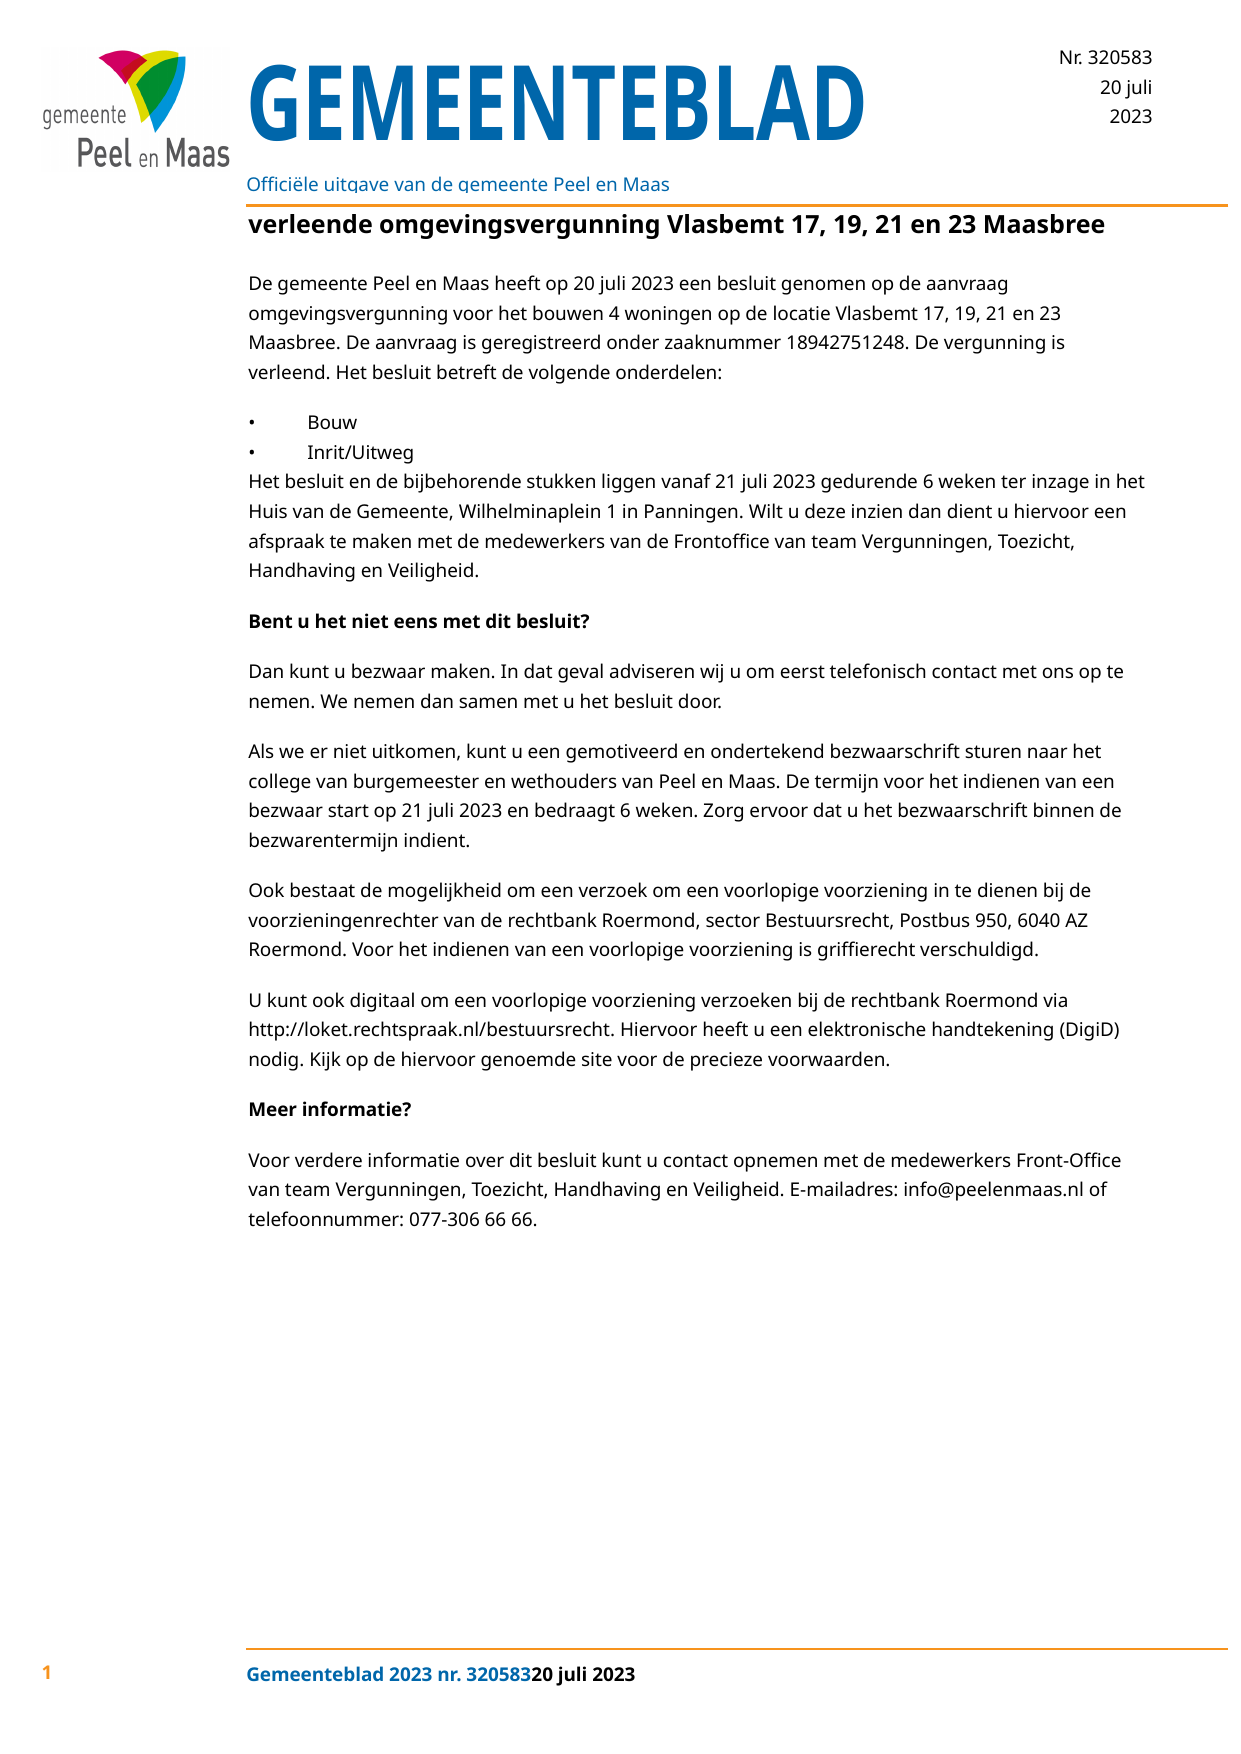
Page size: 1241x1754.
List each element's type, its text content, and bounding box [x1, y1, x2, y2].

text verleende omgevingsvergunning Vlasbemt 17, 19, 21 en 23 Maasbree [248, 207, 1152, 241]
text Voor verdere informatie over dit besluit kunt u contact opnemen met de medewerkers Front-Office van team Vergunningen, Toezicht, Handhaving en Veiligheid. E-mailadres: info@peelenmaas.nl of telefoonnummer: 077-306 66 66. [248, 1147, 1152, 1232]
text Als we er niet uitkomen, kunt u een gemotiveerd en ondertekend bezwaarschrift sturen naar het college van burgemeester en wethouders van Peel en Maas. De termijn voor het indienen van een bezwaar start op 21 juli 2023 en bedraagt 6 weken. Zorg ervoor dat u het bezwaarschrift binnen de bezwarentermijn indient. [248, 738, 1152, 853]
text Het besluit en de bijbehorende stukken liggen vanaf 21 juli 2023 gedurende 6 weken ter inzage in het Huis van de Gemeente, Wilhelminaplein 1 in Panningen. Wilt u deze inzien dan dient u hiervoor een afspraak te maken met de medewerkers van de Frontoffice van team Vergunningen, Toezicht, Handhaving en Veiligheid. [248, 469, 1152, 583]
text Dan kunt u bezwaar maken. In dat geval adviseren wij u om eerst telefonisch contact met ons op te nemen. We nemen dan samen met u het besluit door. [248, 658, 1152, 713]
text Meer informatie? [248, 1097, 1152, 1122]
list Bouw [248, 409, 1152, 435]
picture [41, 47, 231, 172]
text Bent u het niet eens met dit besluit? [248, 608, 1152, 633]
text U kunt ook digitaal om een voorlopige voorziening verzoeken bij de rechtbank Roermond via http://loket.rechtspraak.nl/bestuursrecht. Hiervoor heeft u een elektronische handtekening (DigiD) nodig. Kijk op de hiervoor genoemde site voor de precieze voorwaarden. [248, 987, 1152, 1072]
text De gemeente Peel en Maas heeft op 20 juli 2023 een besluit genomen op de aanvraag omgevingsvergunning voor het bouwen 4 woningen op de locatie Vlasbemt 17, 19, 21 en 23 Maasbree. De aanvraag is geregistreerd onder zaaknummer 18942751248. De vergunning is verleend. Het besluit betreft de volgende onderdelen: [248, 270, 1152, 385]
text Ook bestaat de mogelijkheid om een verzoek om een voorlopige voorziening in te dienen bij de voorzieningenrechter van de rechtbank Roermond, sector Bestuursrecht, Postbus 950, 6040 AZ Roermond. Voor het indienen van een voorlopige voorziening is griffierecht verschuldigd. [248, 877, 1152, 962]
list Inrit/Uitweg [248, 439, 1152, 465]
